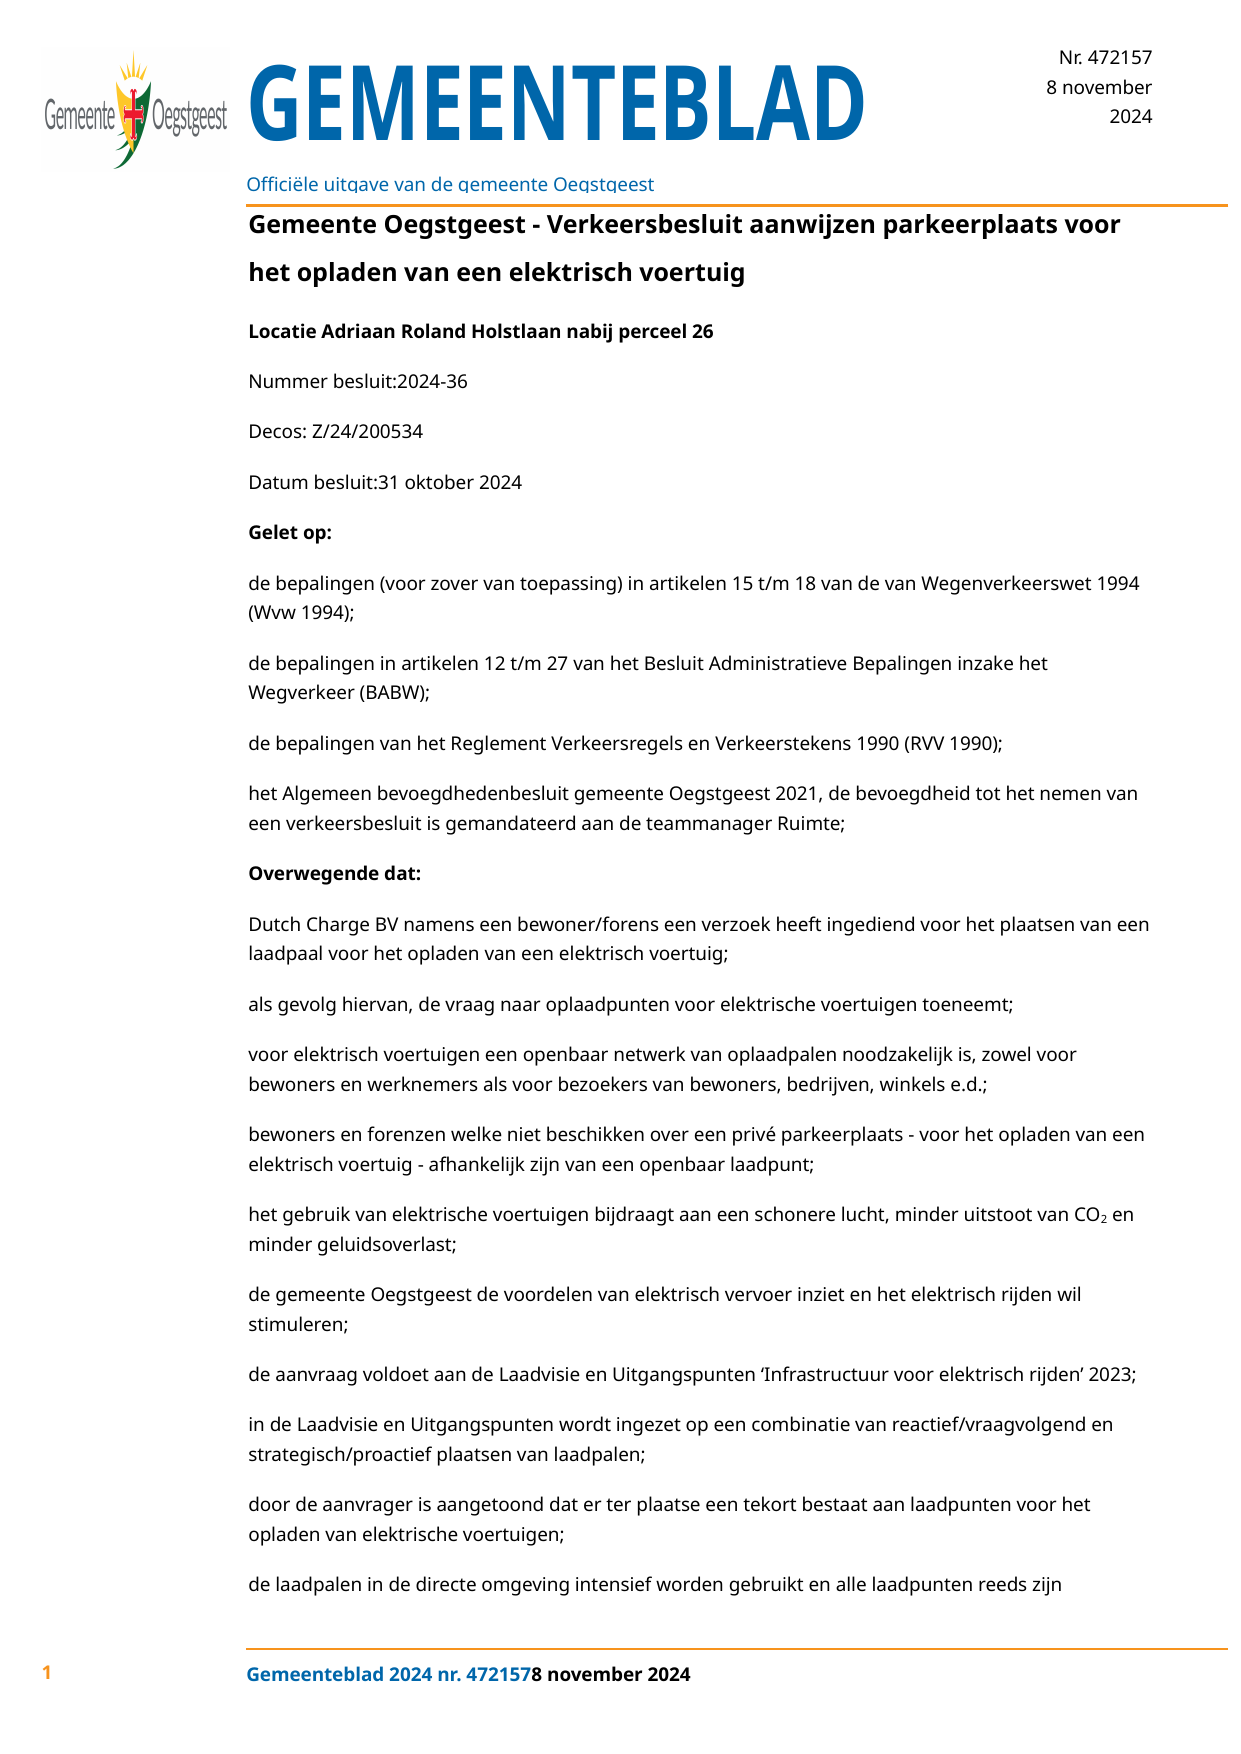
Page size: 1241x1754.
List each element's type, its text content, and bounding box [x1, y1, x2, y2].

text het Algemeen bevoegdhedenbesluit gemeente Oegstgeest 2021, de bevoegdheid tot het nemen van een verkeersbesluit is gemandateerd aan de teammanager Ruimte; [248, 780, 1152, 836]
text de aanvraag voldoet aan de Laadvisie en Uitgangspunten ‘Infrastructuur voor elektrisch rijden’ 2023; [248, 1361, 1152, 1387]
text de bepalingen in artikelen 12 t/m 27 van het Besluit Administratieve Bepalingen inzake het Wegverkeer (BABW); [248, 650, 1152, 705]
text Overwegende dat: [248, 860, 1152, 886]
text Dutch Charge BV namens een bewoner/forens een verzoek heeft ingediend voor het plaatsen van een laadpaal voor het opladen van een elektrisch voertuig; [248, 911, 1152, 966]
text de gemeente Oegstgeest de voordelen van elektrisch vervoer inziet en het elektrisch rijden wil stimuleren; [248, 1281, 1152, 1337]
text Decos: Z/24/200534 [248, 419, 1152, 444]
text door de aanvrager is aangetoond dat er ter plaatse een tekort bestaat aan laadpunten voor het opladen van elektrische voertuigen; [248, 1492, 1152, 1547]
text Datum besluit:31 oktober 2024 [248, 469, 1152, 495]
picture [41, 47, 231, 172]
text Locatie Adriaan Roland Holstlaan nabij perceel 26 [248, 318, 1152, 344]
text de bepalingen van het Reglement Verkeersregels en Verkeerstekens 1990 (RVV 1990); [248, 730, 1152, 756]
text als gevolg hiervan, de vraag naar oplaadpunten voor elektrische voertuigen toeneemt; [248, 991, 1152, 1017]
text in de Laadvisie en Uitgangspunten wordt ingezet op een combinatie van reactief/vraagvolgend en strategisch/proactief plaatsen van laadpalen; [248, 1412, 1152, 1467]
text Nummer besluit:2024-36 [248, 368, 1152, 394]
text Gelet op: [248, 519, 1152, 545]
text de laadpalen in de directe omgeving intensief worden gebruikt en alle laadpunten reeds zijn [248, 1572, 1152, 1597]
text voor elektrisch voertuigen een openbaar netwerk van oplaadpalen noodzakelijk is, zowel voor bewoners en werknemers als voor bezoekers van bewoners, bedrijven, winkels e.d.; [248, 1041, 1152, 1097]
text bewoners en forenzen welke niet beschikken over een privé parkeerplaats - voor het opladen van een elektrisch voertuig - afhankelijk zijn van een openbaar laadpunt; [248, 1121, 1152, 1177]
text het gebruik van elektrische voertuigen bijdraagt aan een schonere lucht, minder uitstoot van CO2 en minder geluidsoverlast; [248, 1201, 1152, 1257]
text Gemeente Oegstgeest - Verkeersbesluit aanwijzen parkeerplaats voor het opladen van een elektrisch voertuig [248, 207, 1152, 288]
text de bepalingen (voor zover van toepassing) in artikelen 15 t/m 18 van de van Wegenverkeerswet 1994 (Wvw 1994); [248, 570, 1152, 625]
